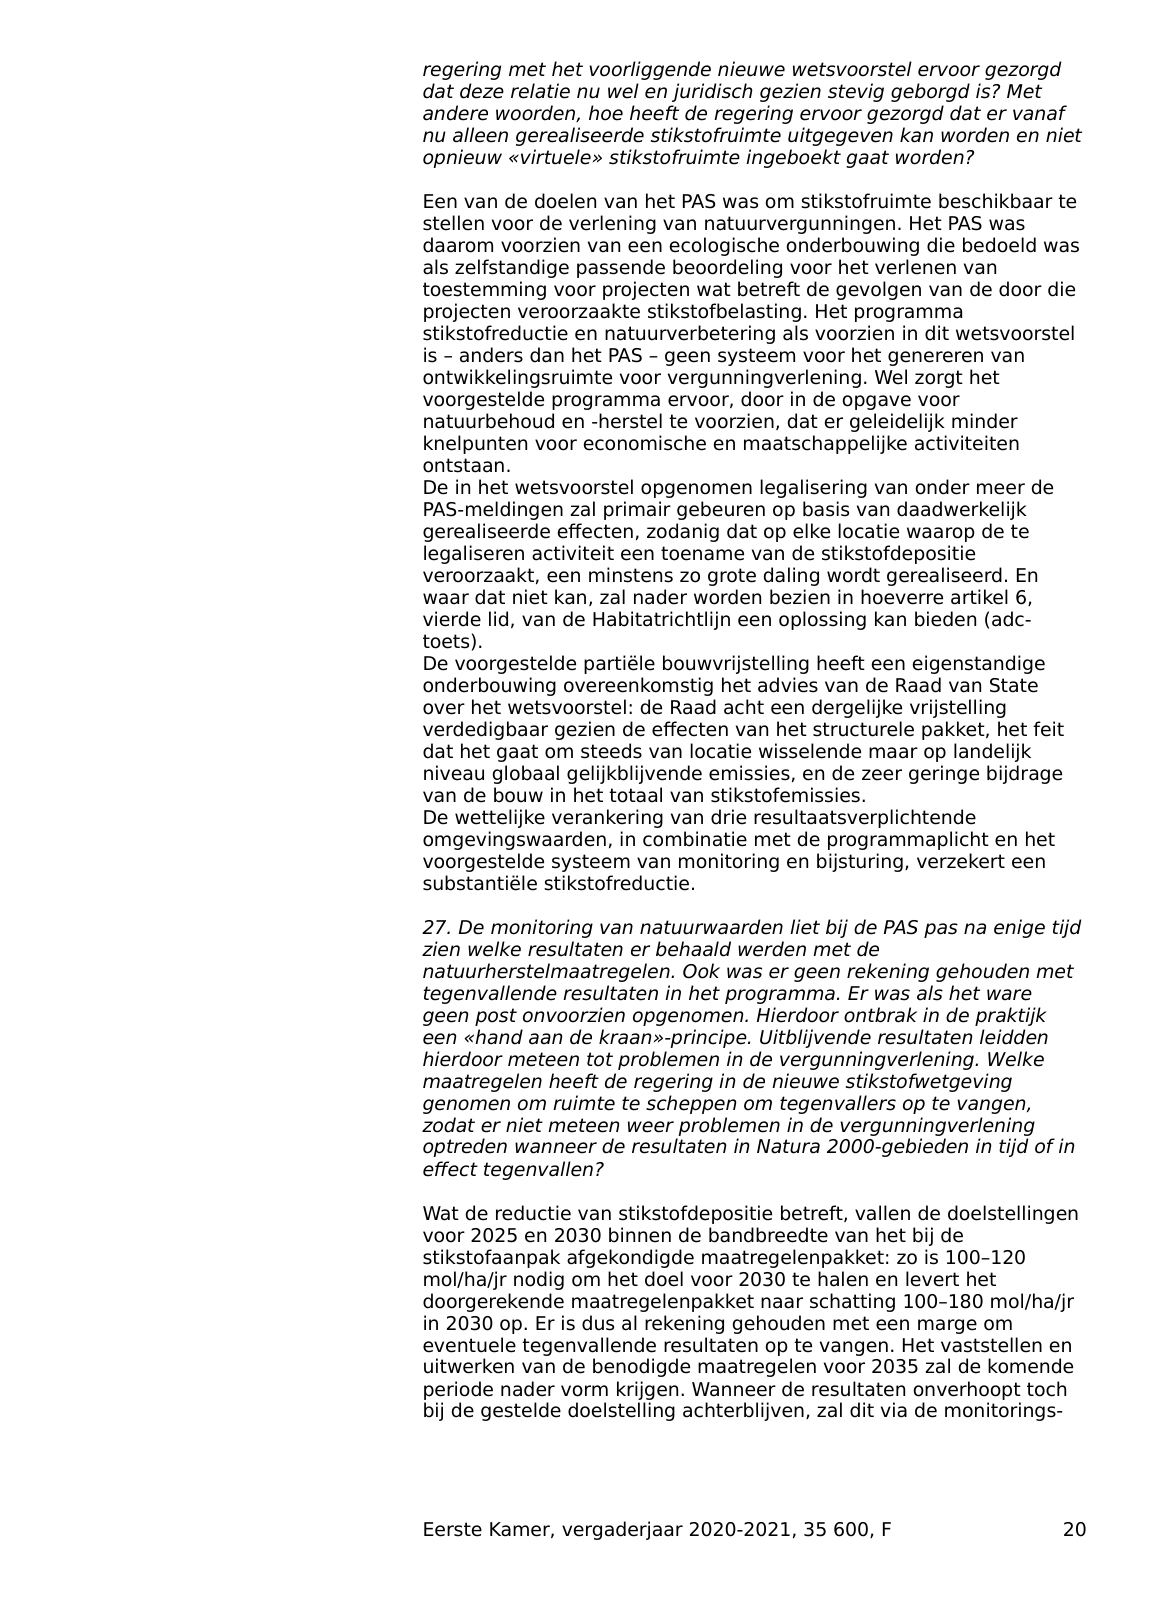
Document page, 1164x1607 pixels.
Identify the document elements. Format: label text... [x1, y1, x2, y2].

text De wettelijke verankering van drie resultaatsverplichtende omgevingswaarden, in combinatie met de programmaplicht en het voorgestelde systeem van monitoring en bijsturing, verzekert een substantiële stikstofreductie. [422, 807, 1087, 894]
text Wat de reductie van stikstofdepositie betreft, vallen de doelstellingen voor 2025 en 2030 binnen de bandbreedte van het bij de stikstofaanpak afgekondigde maatregelenpakket: zo is 100–120 mol/ha/jr nodig om het doel voor 2030 te halen en levert het doorgerekende maatregelenpakket naar schatting 100–180 mol/ha/jr in 2030 op. Er is dus al rekening gehouden met een marge om eventuele tegenvallende resultaten op te vangen. Het vaststellen en uitwerken van de benodigde maatregelen voor 2035 zal de komende periode nader vorm krijgen. Wanneer de resultaten onverhoopt toch bij de gestelde doelstelling achterblijven, zal dit via de monitorings- [422, 1203, 1087, 1422]
text De voorgestelde partiële bouwvrijstelling heeft een eigenstandige onderbouwing overeenkomstig het advies van de Raad van State over het wetsvoorstel: de Raad acht een dergelijke vrijstelling verdedigbaar gezien de effecten van het structurele pakket, het feit dat het gaat om steeds van locatie wisselende maar op landelijk niveau globaal gelijkblijvende emissies, en de zeer geringe bijdrage van de bouw in het totaal van stikstofemissies. [422, 653, 1087, 807]
text De in het wetsvoorstel opgenomen legalisering van onder meer de PAS-meldingen zal primair gebeuren op basis van daadwerkelijk gerealiseerde effecten, zodanig dat op elke locatie waarop de te legaliseren activiteit een toename van de stikstofdepositie veroorzaakt, een minstens zo grote daling wordt gerealiseerd. En waar dat niet kan, zal nader worden bezien in hoeverre artikel 6, vierde lid, van de Habitatrichtlijn een oplossing kan bieden (adc-toets). [422, 477, 1087, 653]
text regering met het voorliggende nieuwe wetsvoorstel ervoor gezorgd dat deze relatie nu wel en juridisch gezien stevig geborgd is? Met andere woorden, hoe heeft de regering ervoor gezorgd dat er vanaf nu alleen gerealiseerde stikstofruimte uitgegeven kan worden en niet opnieuw «virtuele» stikstofruimte ingeboekt gaat worden? [422, 59, 1087, 169]
text Een van de doelen van het PAS was om stikstofruimte beschikbaar te stellen voor de verlening van natuurvergunningen. Het PAS was daarom voorzien van een ecologische onderbouwing die bedoeld was als zelfstandige passende beoordeling voor het verlenen van toestemming voor projecten wat betreft de gevolgen van de door die projecten veroorzaakte stikstofbelasting. Het programma stikstofreductie en natuurverbetering als voorzien in dit wetsvoorstel is – anders dan het PAS – geen systeem voor het genereren van ontwikkelingsruimte voor vergunningverlening. Wel zorgt het voorgestelde programma ervoor, door in de opgave voor natuurbehoud en -herstel te voorzien, dat er geleidelijk minder knelpunten voor economische en maatschappelijke activiteiten ontstaan. [422, 191, 1087, 477]
text 27. De monitoring van natuurwaarden liet bij de PAS pas na enige tijd zien welke resultaten er behaald werden met de natuurherstelmaatregelen. Ook was er geen rekening gehouden met tegenvallende resultaten in het programma. Er was als het ware geen post onvoorzien opgenomen. Hierdoor ontbrak in de praktijk een «hand aan de kraan»-principe. Uitblijvende resultaten leidden hierdoor meteen tot problemen in de vergunningverlening. Welke maatregelen heeft de regering in de nieuwe stikstofwetgeving genomen om ruimte te scheppen om tegenvallers op te vangen, zodat er niet meteen weer problemen in de vergunningverlening optreden wanneer de resultaten in Natura 2000-gebieden in tijd of in effect tegenvallen? [422, 917, 1087, 1180]
